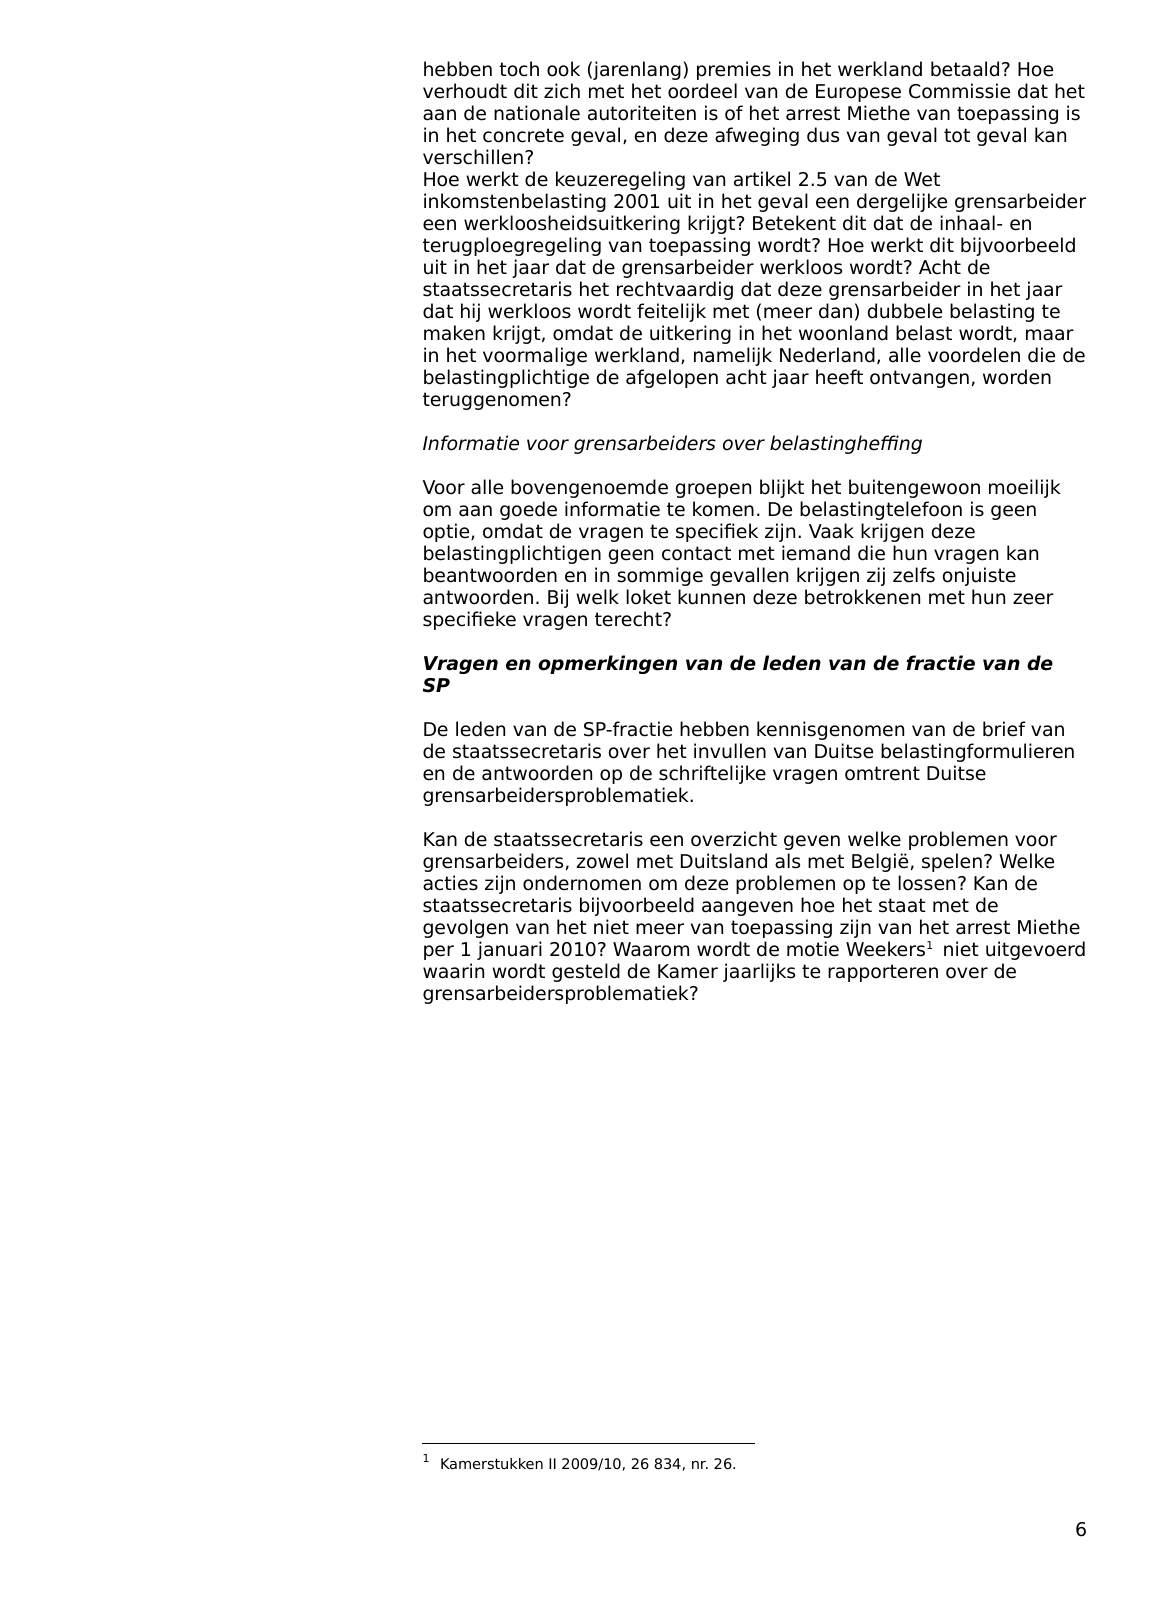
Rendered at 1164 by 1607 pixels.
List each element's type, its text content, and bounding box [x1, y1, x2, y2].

text Voor alle bovengenoemde groepen blijkt het buitengewoon moeilijk om aan goede informatie te komen. De belastingtelefoon is geen optie, omdat de vragen te specifiek zijn. Vaak krijgen deze belastingplichtigen geen contact met iemand die hun vragen kan beantwoorden en in sommige gevallen krijgen zij zelfs onjuiste antwoorden. Bij welk loket kunnen deze betrokkenen met hun zeer specifieke vragen terecht? [422, 477, 1087, 631]
text De leden van de SP-fractie hebben kennisgenomen van de brief van de staatssecretaris over het invullen van Duitse belastingformulieren en de antwoorden op de schriftelijke vragen omtrent Duitse grensarbeidersproblematiek. [422, 719, 1087, 807]
subtitle Vragen en opmerkingen van de leden van de fractie van de SP [422, 653, 1087, 697]
text Hoe werkt de keuzeregeling van artikel 2.5 van de Wet inkomstenbelasting 2001 uit in het geval een dergelijke grensarbeider een werkloosheidsuitkering krijgt? Betekent dit dat de inhaal- en terugploegregeling van toepassing wordt? Hoe werkt dit bijvoorbeeld uit in het jaar dat de grensarbeider werkloos wordt? Acht de staatssecretaris het rechtvaardig dat deze grensarbeider in het jaar dat hij werkloos wordt feitelijk met (meer dan) dubbele belasting te maken krijgt, omdat de uitkering in het woonland belast wordt, maar in het voormalige werkland, namelijk Nederland, alle voordelen die de belastingplichtige de afgelopen acht jaar heeft ontvangen, worden teruggenomen? [422, 169, 1087, 411]
subtitle Informatie voor grensarbeiders over belastingheffing [422, 433, 1087, 455]
text hebben toch ook (jarenlang) premies in het werkland betaald? Hoe verhoudt dit zich met het oordeel van de Europese Commissie dat het aan de nationale autoriteiten is of het arrest Miethe van toepassing is in het concrete geval, en deze afweging dus van geval tot geval kan verschillen? [422, 59, 1087, 169]
text Kan de staatssecretaris een overzicht geven welke problemen voor grensarbeiders, zowel met Duitsland als met België, spelen? Welke acties zijn ondernomen om deze problemen op te lossen? Kan de staatssecretaris bijvoorbeeld aangeven hoe het staat met de gevolgen van het niet meer van toepassing zijn van het arrest Miethe per 1 januari 2010? Waarom wordt de motie Weekers niet uitgevoerd waarin wordt gesteld de Kamer jaarlijks te rapporteren over de grensarbeidersproblematiek? [422, 829, 1087, 1005]
text Kamerstukken II 2009/10, 26 834, nr. 26. [422, 1452, 1087, 1474]
